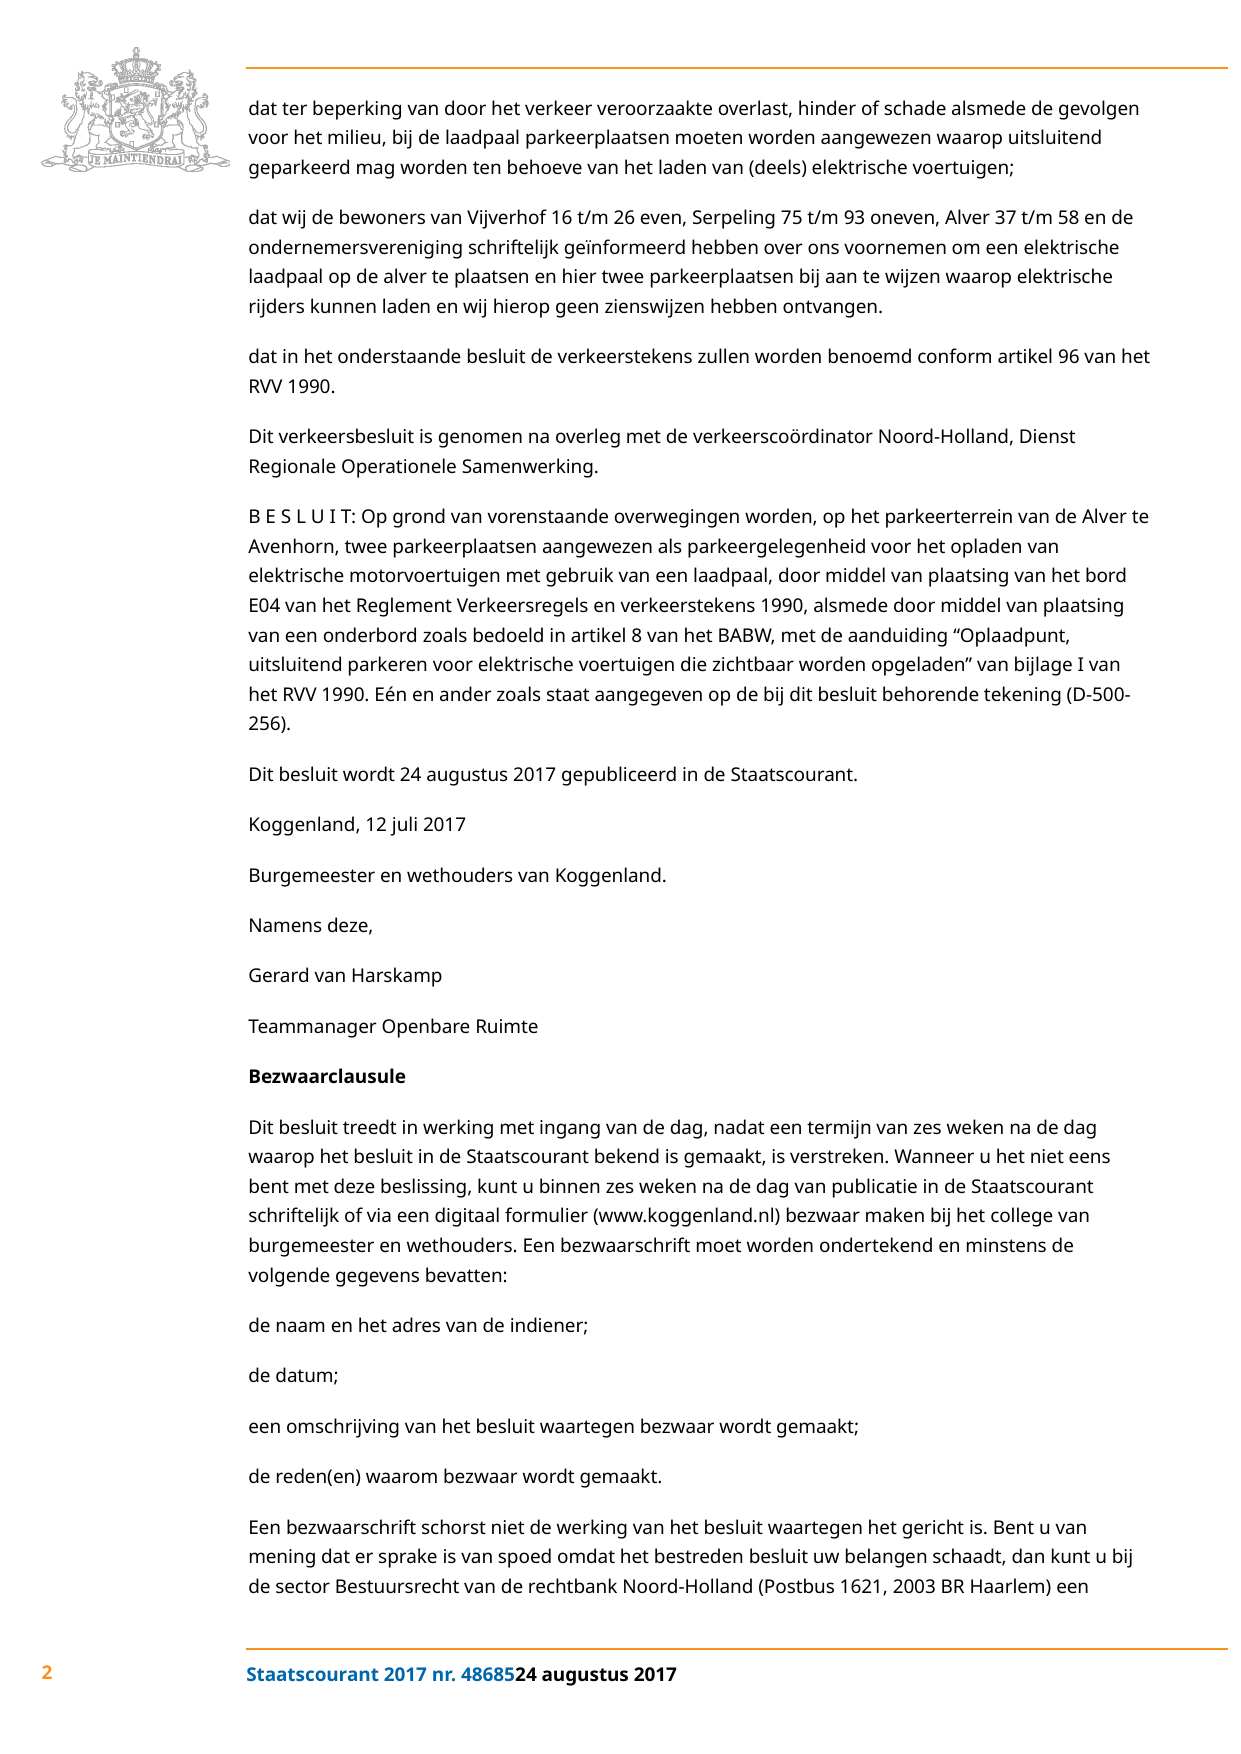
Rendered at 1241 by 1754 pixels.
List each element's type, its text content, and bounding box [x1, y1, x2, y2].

text B E S L U I T: Op grond van vorenstaande overwegingen worden, op het parkeerterrein van de Alver te Avenhorn, twee parkeerplaatsen aangewezen als parkeergelegenheid voor het opladen van elektrische motorvoertuigen met gebruik van een laadpaal, door middel van plaatsing van het bord E04 van het Reglement Verkeersregels en verkeerstekens 1990, alsmede door middel van plaatsing van een onderbord zoals bedoeld in artikel 8 van het BABW, met de aanduiding “Oplaadpunt, uitsluitend parkeren voor elektrische voertuigen die zichtbaar worden opgeladen” van bijlage I van het RVV 1990. Eén en ander zoals staat aangegeven op de bij dit besluit behorende tekening (D-500-256). [248, 503, 1152, 736]
text de naam en het adres van de indiener; [248, 1312, 1152, 1338]
text Bezwaarclausule [248, 1063, 1152, 1089]
text Dit besluit wordt 24 augustus 2017 gepubliceerd in de Staatscourant. [248, 761, 1152, 787]
text Dit besluit treedt in werking met ingang van de dag, nadat een termijn van zes weken na de dag waarop het besluit in de Staatscourant bekend is gemaakt, is verstreken. Wanneer u het niet eens bent met deze beslissing, kunt u binnen zes weken na de dag van publicatie in de Staatscourant schriftelijk of via een digitaal formulier (www.koggenland.nl) bezwaar maken bij het college van burgemeester en wethouders. Een bezwaarschrift moet worden ondertekend en minstens de volgende gegevens bevatten: [248, 1114, 1152, 1288]
text Namens deze, [248, 912, 1152, 938]
text Een bezwaarschrift schorst niet de werking van het besluit waartegen het gericht is. Bent u van mening dat er sprake is van spoed omdat het bestreden besluit uw belangen schaadt, dan kunt u bij de sector Bestuursrecht van de rechtbank Noord-Holland (Postbus 1621, 2003 BR Haarlem) een [248, 1514, 1152, 1599]
text dat in het onderstaande besluit de verkeerstekens zullen worden benoemd conform artikel 96 van het RVV 1990. [248, 343, 1152, 399]
text Burgemeester en wethouders van Koggenland. [248, 862, 1152, 888]
text dat ter beperking van door het verkeer veroorzaakte overlast, hinder of schade alsmede de gevolgen voor het milieu, bij de laadpaal parkeerplaatsen moeten worden aangewezen waarop uitsluitend geparkeerd mag worden ten behoeve van het laden van (deels) elektrische voertuigen; [248, 95, 1152, 180]
text Koggenland, 12 juli 2017 [248, 811, 1152, 837]
text Gerard van Harskamp [248, 963, 1152, 988]
text een omschrijving van het besluit waartegen bezwaar wordt gemaakt; [248, 1413, 1152, 1439]
text Dit verkeersbesluit is genomen na overleg met de verkeerscoördinator Noord-Holland, Dienst Regionale Operationele Samenwerking. [248, 423, 1152, 479]
text de datum; [248, 1363, 1152, 1388]
text de reden(en) waarom bezwaar wordt gemaakt. [248, 1463, 1152, 1489]
text Teammanager Openbare Ruimte [248, 1013, 1152, 1039]
text dat wij de bewoners van Vijverhof 16 t/m 26 even, Serpeling 75 t/m 93 oneven, Alver 37 t/m 58 en de ondernemersvereniging schriftelijk geïnformeerd hebben over ons voornemen om een elektrische laadpaal op de alver te plaatsen en hier twee parkeerplaatsen bij aan te wijzen waarop elektrische rijders kunnen laden en wij hierop geen zienswijzen hebben ontvangen. [248, 204, 1152, 319]
picture [41, 47, 231, 172]
